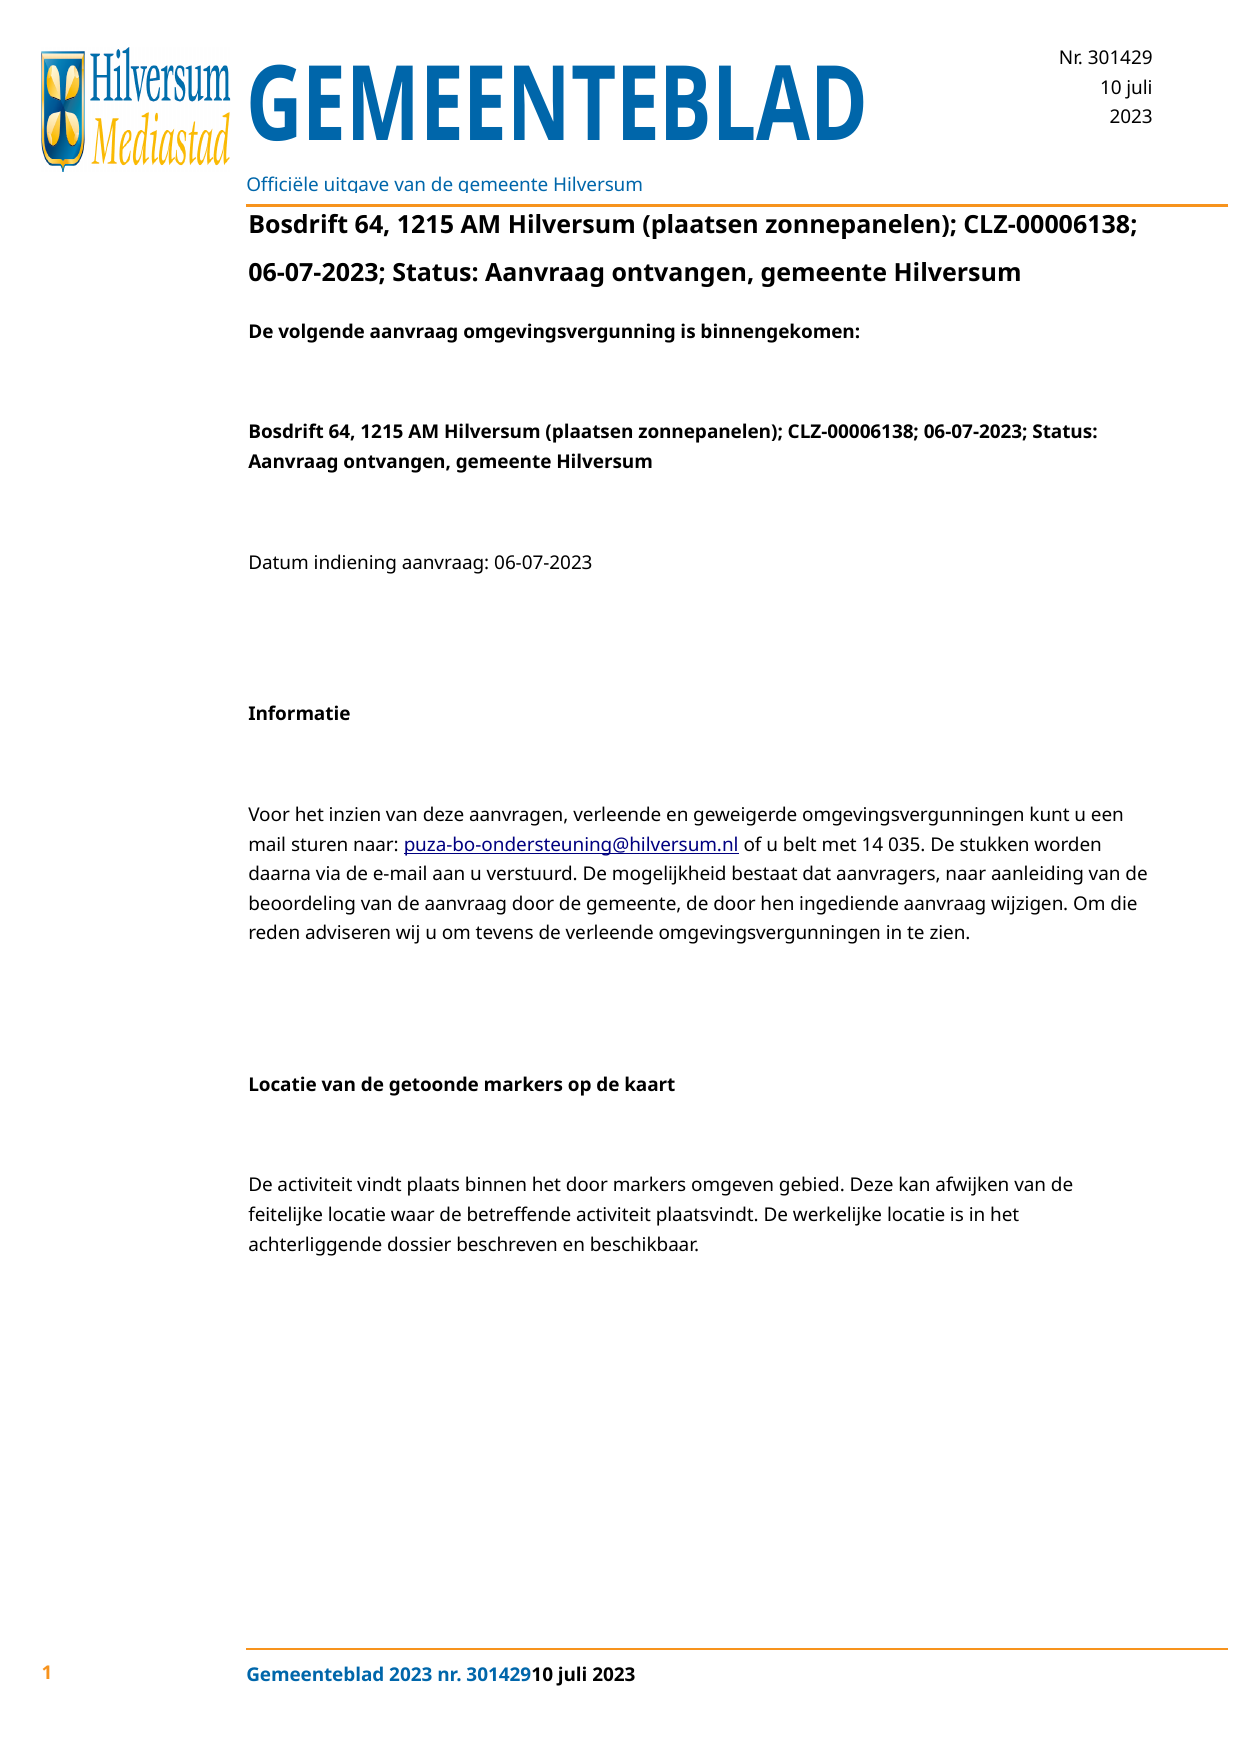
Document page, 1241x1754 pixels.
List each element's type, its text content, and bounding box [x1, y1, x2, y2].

text Voor het inzien van deze aanvragen, verleende en geweigerde omgevingsvergunningen kunt u een mail sturen naar: puza-bo-ondersteuning@hilversum.nl of u belt met 14 035. De stukken worden daarna via de e-mail aan u verstuurd. De mogelijkheid bestaat dat aanvragers, naar aanleiding van de beoordeling van de aanvraag door de gemeente, de door hen ingediende aanvraag wijzigen. Om die reden adviseren wij u om tevens de verleende omgevingsvergunningen in te zien. [248, 801, 1152, 945]
text De activiteit vindt plaats binnen het door markers omgeven gebied. Deze kan afwijken van de feitelijke locatie waar de betreffende activiteit plaatsvindt. De werkelijke locatie is in het achterliggende dossier beschreven en beschikbaar. [248, 1172, 1152, 1257]
text De volgende aanvraag omgevingsvergunning is binnengekomen: [248, 318, 1152, 344]
text Locatie van de getoonde markers op de kaart [248, 1071, 1152, 1097]
text Informatie [248, 700, 1152, 726]
picture [41, 47, 231, 172]
text Bosdrift 64, 1215 AM Hilversum (plaatsen zonnepanelen); CLZ-00006138; 06-07-2023; Status: Aanvraag ontvangen, gemeente Hilversum [248, 419, 1152, 474]
text Bosdrift 64, 1215 AM Hilversum (plaatsen zonnepanelen); CLZ-00006138; 06-07-2023; Status: Aanvraag ontvangen, gemeente Hilversum [248, 207, 1152, 288]
text Datum indiening aanvraag: 06-07-2023 [248, 549, 1152, 575]
